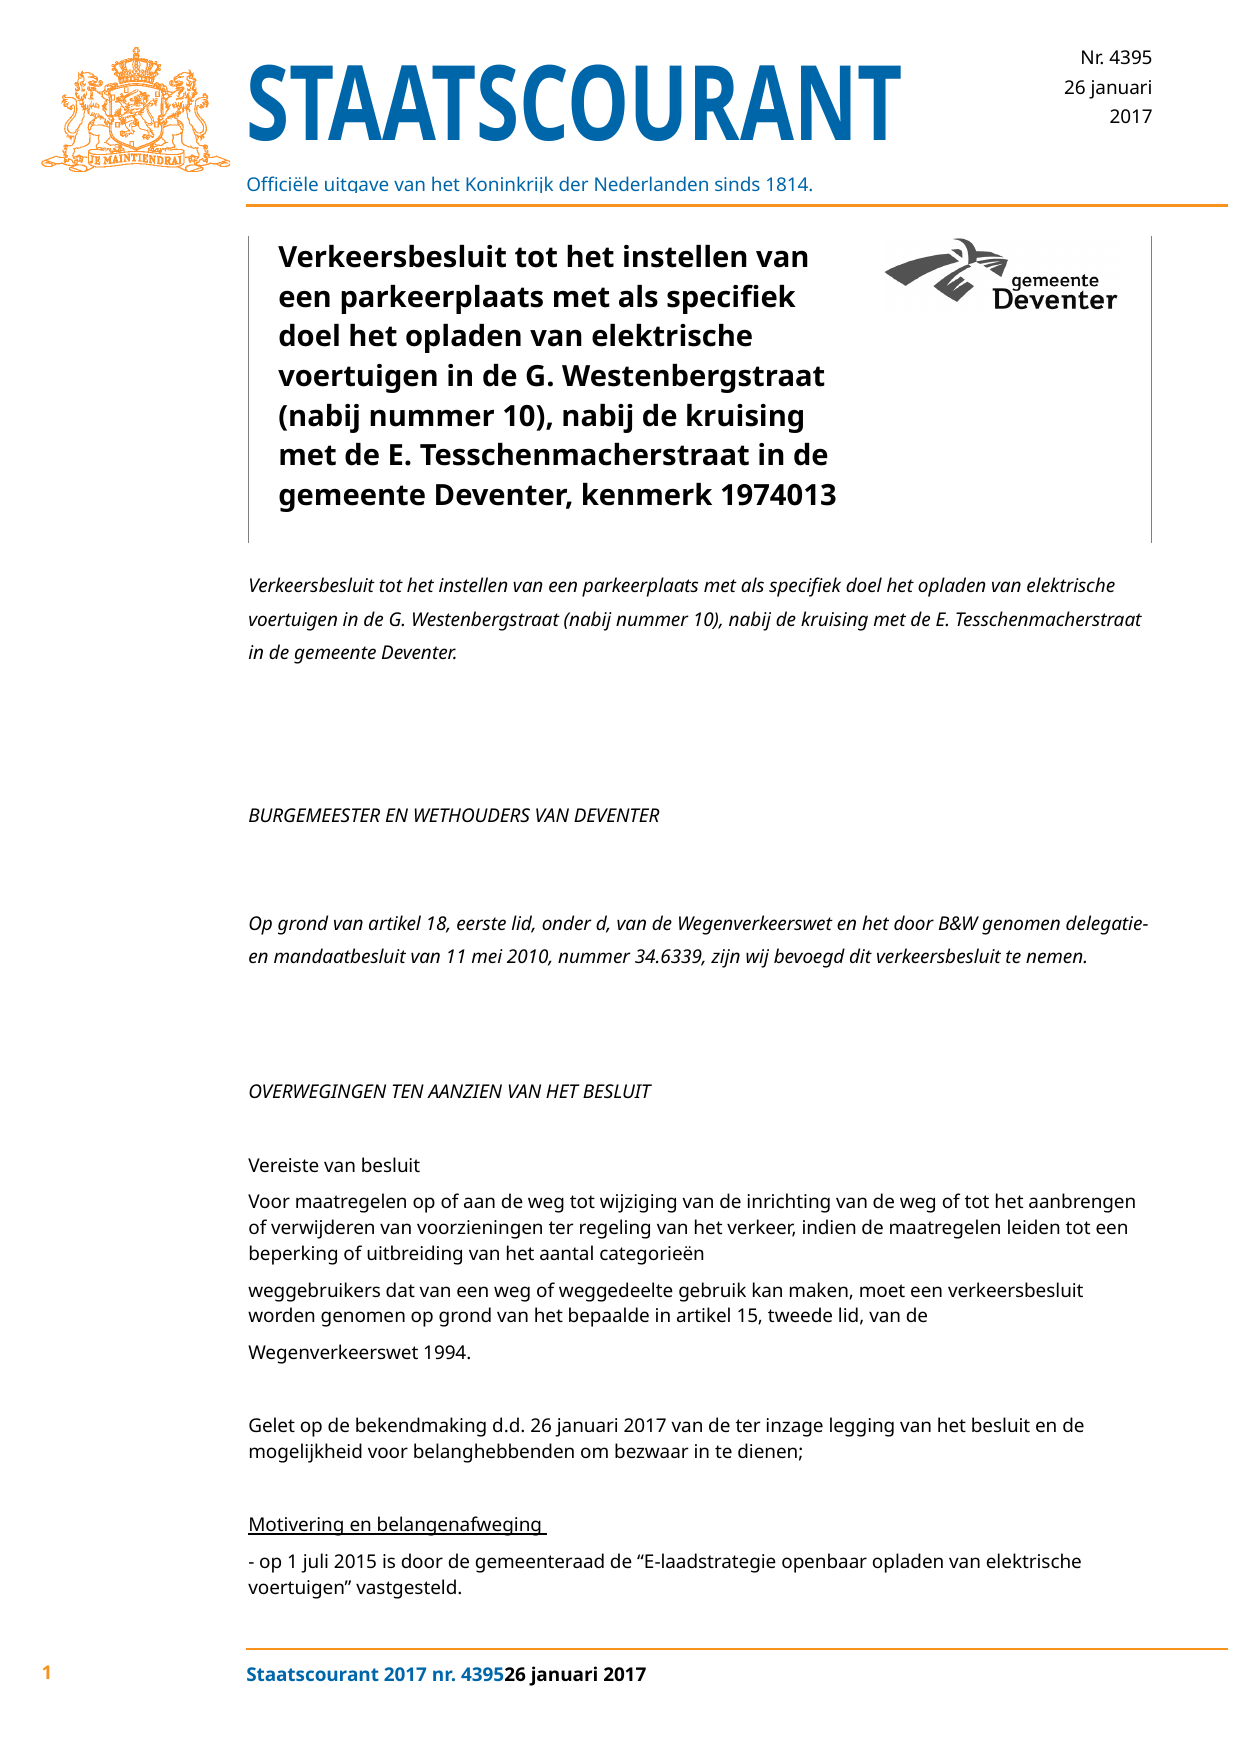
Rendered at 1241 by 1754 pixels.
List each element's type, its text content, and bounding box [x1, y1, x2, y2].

text Verkeersbesluit tot het instellen van een parkeerplaats met als specifiek doel het opladen van elektrische voertuigen in de G. Westenbergstraat (nabij nummer 10), nabij de kruising met de E. Tesschenmacherstraat in de gemeente Deventer. [248, 573, 1152, 665]
picture [41, 47, 231, 172]
text Gelet op de bekendmaking d.d. 26 januari 2017 van de ter inzage legging van het besluit en de mogelijkheid voor belanghebbenden om bezwaar in te dienen; [248, 1412, 1152, 1464]
table_header Verkeersbesluit tot het instellen van een parkeerplaats met als specifiek doel het opladen van elektrische voertuigen in de G. Westenbergstraat (nabij nummer 10), nabij de kruising met de E. Tesschenmacherstraat in de gemeente Deventer, kenmerk 1974013 [249, 236, 850, 543]
text Voor maatregelen op of aan de weg tot wijziging van de inrichting van de weg of tot het aanbrengen of verwijderen van voorzieningen ter regeling van het verkeer, indien de maatregelen leiden tot een beperking of uitbreiding van het aantal categorieën [248, 1189, 1152, 1266]
picture [882, 236, 1119, 311]
text Vereiste van besluit [248, 1152, 1152, 1178]
text BURGEMEESTER EN WETHOUDERS VAN DEVENTER [248, 802, 1152, 827]
text Wegenverkeerswet 1994. [248, 1339, 1152, 1365]
text - op 1 juli 2015 is door de gemeenteraad de “E-laadstrategie openbaar opladen van elektrische voertuigen” vastgesteld. [248, 1548, 1152, 1600]
text weggebruikers dat van een weg of weggedeelte gebruik kan maken, moet een verkeersbesluit worden genomen op grond van het bepaalde in artikel 15, tweede lid, van de [248, 1277, 1152, 1328]
text Motivering en belangenafweging [248, 1512, 1152, 1537]
text Op grond van artikel 18, eerste lid, onder d, van de Wegenverkeerswet en het door B&W genomen delegatie- en mandaatbesluit van 11 mei 2010, nummer 34.6339, zijn wij bevoegd dit verkeersbesluit te nemen. [248, 910, 1152, 969]
text OVERWEGINGEN TEN AANZIEN VAN HET BESLUIT [248, 1079, 1152, 1104]
table_header [850, 236, 1151, 543]
